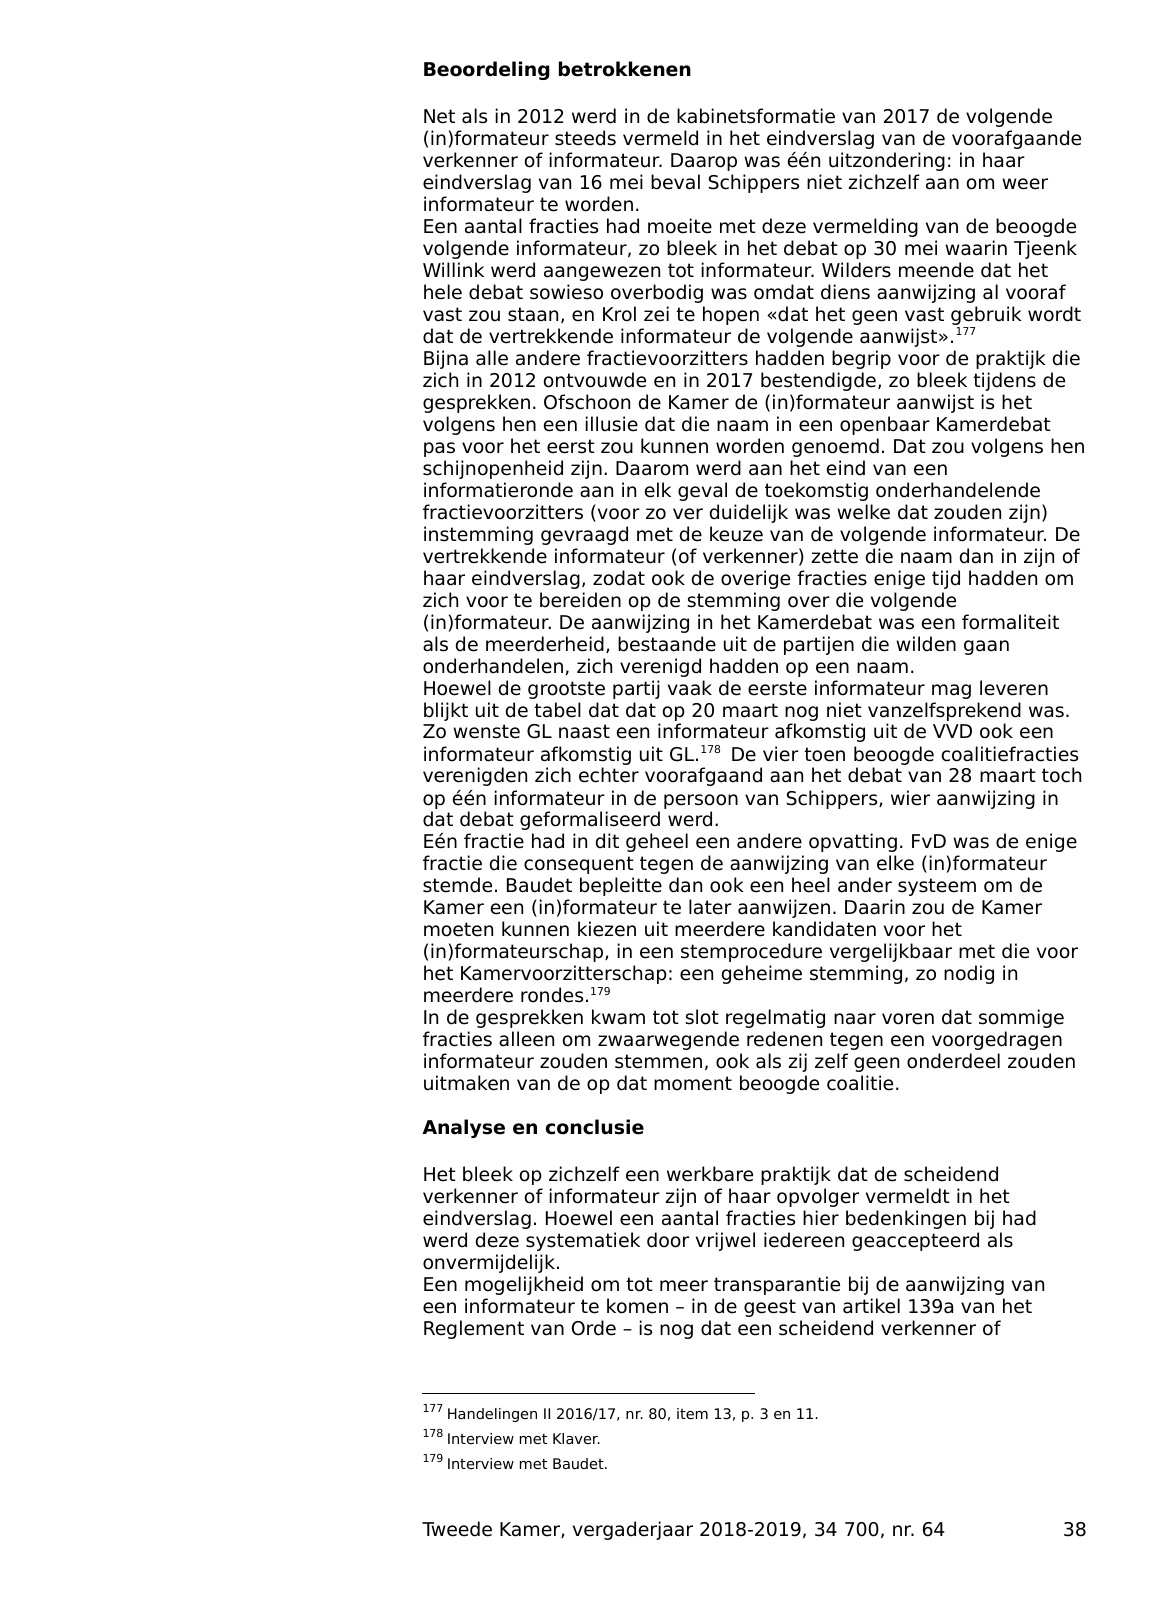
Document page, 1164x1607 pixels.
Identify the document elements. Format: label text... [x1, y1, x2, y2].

text Hoewel de grootste partij vaak de eerste informateur mag leveren blijkt uit de tabel dat dat op 20 maart nog niet vanzelfsprekend was. Zo wenste GL naast een informateur afkomstig uit de VVD ook een informateur afkomstig uit GL. De vier toen beoogde coalitiefracties verenigden zich echter voorafgaand aan het debat van 28 maart toch op één informateur in de persoon van Schippers, wier aanwijzing in dat debat geformaliseerd werd. [422, 677, 1087, 831]
subtitle Analyse en conclusie [422, 1117, 1087, 1139]
text Net als in 2012 werd in de kabinetsformatie van 2017 de volgende (in)formateur steeds vermeld in het eindverslag van de voorafgaande verkenner of informateur. Daarop was één uitzondering: in haar eindverslag van 16 mei beval Schippers niet zichzelf aan om weer informateur te worden. [422, 106, 1087, 216]
text Handelingen II 2016/17, nr. 80, item 13, p. 3 en 11. [422, 1402, 1087, 1424]
text Een aantal fracties had moeite met deze vermelding van de beoogde volgende informateur, zo bleek in het debat op 30 mei waarin Tjeenk Willink werd aangewezen tot informateur. Wilders meende dat het hele debat sowieso overbodig was omdat diens aanwijzing al vooraf vast zou staan, en Krol zei te hopen «dat het geen vast gebruik wordt dat de vertrekkende informateur de volgende aanwijst». [422, 216, 1087, 348]
text Eén fractie had in dit geheel een andere opvatting. FvD was de enige fractie die consequent tegen de aanwijzing van elke (in)formateur stemde. Baudet bepleitte dan ook een heel ander systeem om de Kamer een (in)formateur te later aanwijzen. Daarin zou de Kamer moeten kunnen kiezen uit meerdere kandidaten voor het (in)formateurschap, in een stemprocedure vergelijkbaar met die voor het Kamervoorzitterschap: een geheime stemming, zo nodig in meerdere rondes. [422, 831, 1087, 1007]
text Bijna alle andere fractievoorzitters hadden begrip voor de praktijk die zich in 2012 ontvouwde en in 2017 bestendigde, zo bleek tijdens de gesprekken. Ofschoon de Kamer de (in)formateur aanwijst is het volgens hen een illusie dat die naam in een openbaar Kamerdebat pas voor het eerst zou kunnen worden genoemd. Dat zou volgens hen schijnopenheid zijn. Daarom werd aan het eind van een informatieronde aan in elk geval de toekomstig onderhandelende fractievoorzitters (voor zo ver duidelijk was welke dat zouden zijn) instemming gevraagd met de keuze van de volgende informateur. De vertrekkende informateur (of verkenner) zette die naam dan in zijn of haar eindverslag, zodat ook de overige fracties enige tijd hadden om zich voor te bereiden op de stemming over die volgende (in)formateur. De aanwijzing in het Kamerdebat was een formaliteit als de meerderheid, bestaande uit de partijen die wilden gaan onderhandelen, zich verenigd hadden op een naam. [422, 348, 1087, 677]
subtitle Beoordeling betrokkenen [422, 59, 1087, 81]
text Een mogelijkheid om tot meer transparantie bij de aanwijzing van een informateur te komen – in de geest van artikel 139a van het Reglement van Orde – is nog dat een scheidend verkenner of [422, 1274, 1087, 1340]
text Het bleek op zichzelf een werkbare praktijk dat de scheidend verkenner of informateur zijn of haar opvolger vermeldt in het eindverslag. Hoewel een aantal fracties hier bedenkingen bij had werd deze systematiek door vrijwel iedereen geaccepteerd als onvermijdelijk. [422, 1164, 1087, 1274]
text Interview met Baudet. [422, 1452, 1087, 1474]
text In de gesprekken kwam tot slot regelmatig naar voren dat sommige fracties alleen om zwaarwegende redenen tegen een voorgedragen informateur zouden stemmen, ook als zij zelf geen onderdeel zouden uitmaken van de op dat moment beoogde coalitie. [422, 1007, 1087, 1095]
text Interview met Klaver. [422, 1427, 1087, 1449]
